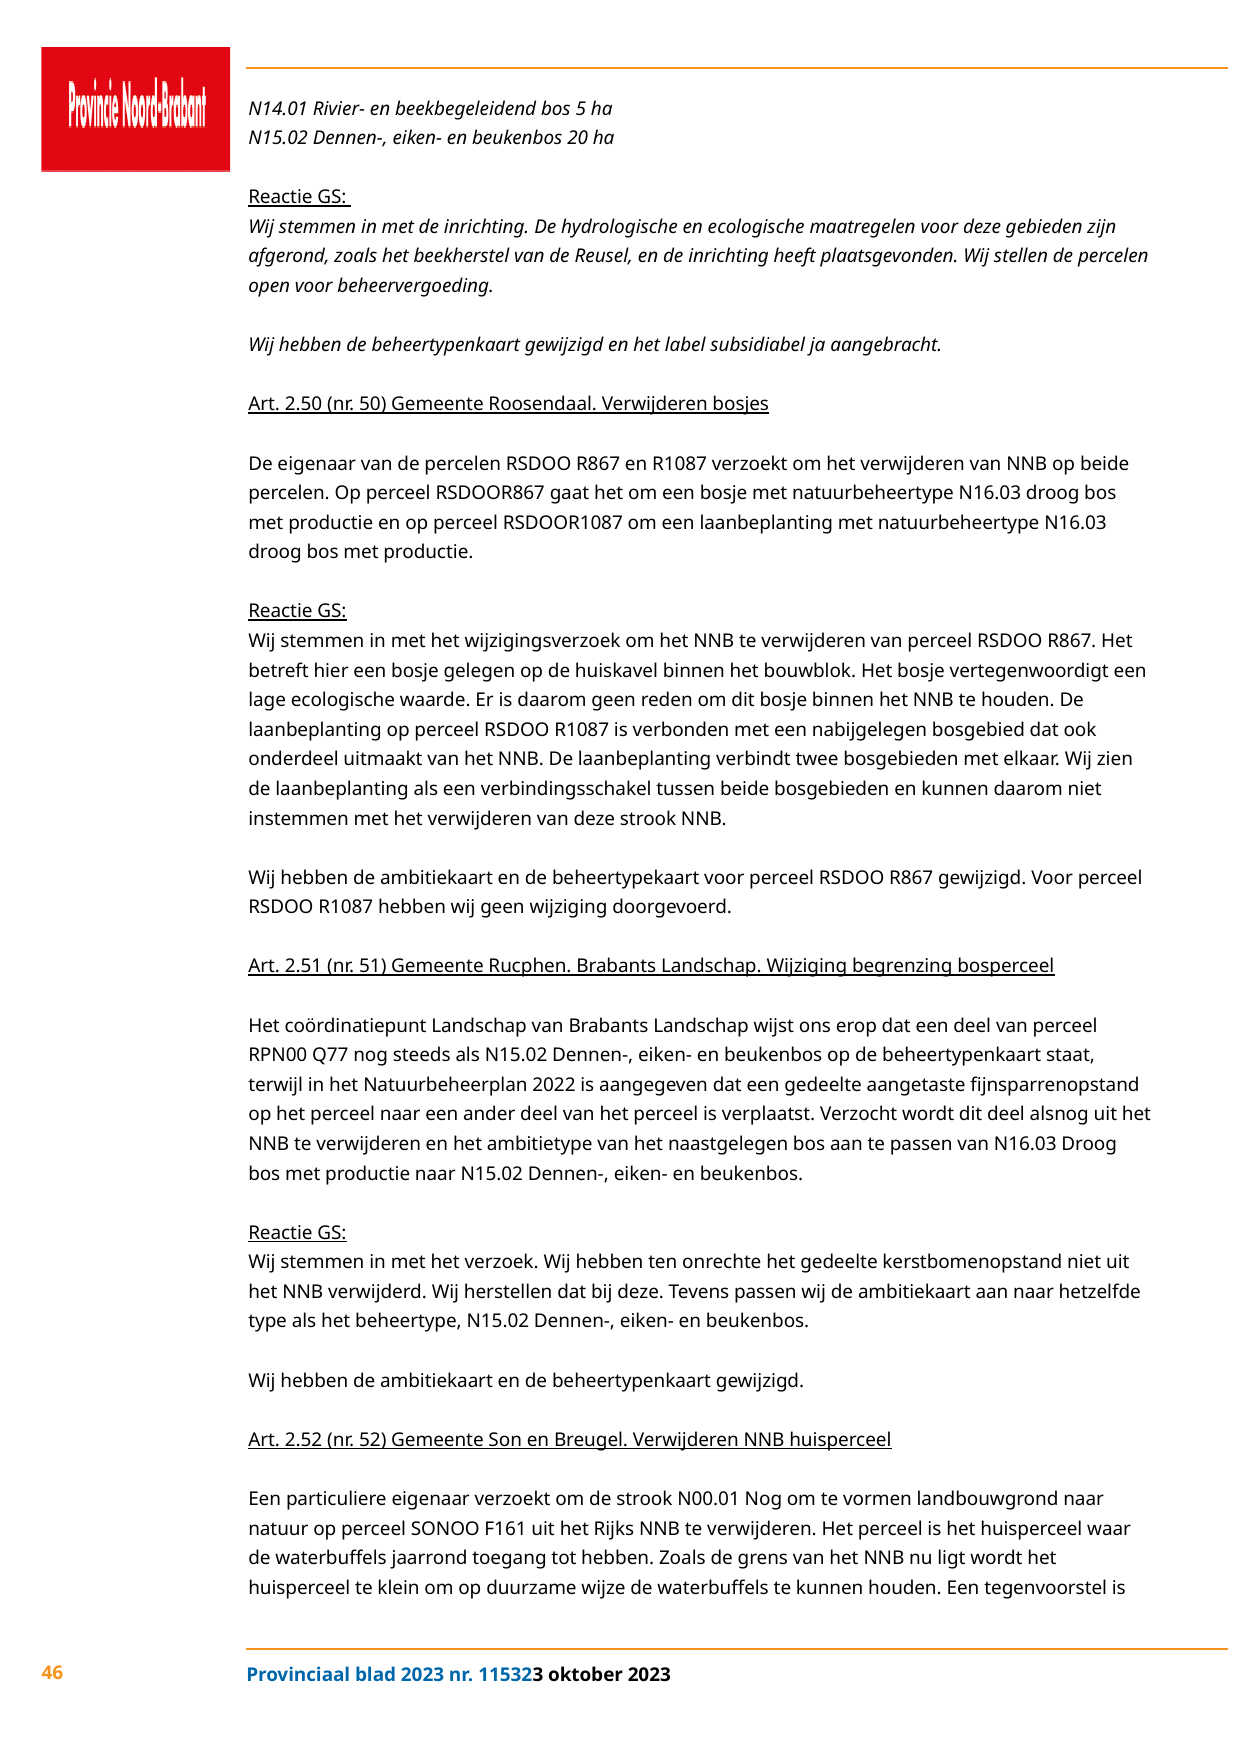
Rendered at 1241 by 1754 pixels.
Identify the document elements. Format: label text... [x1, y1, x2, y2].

text Een particuliere eigenaar verzoekt om de strook N00.01 Nog om te vormen landbouwgrond naar natuur op perceel SONOO F161 uit het Rijks NNB te verwijderen. Het perceel is het huisperceel waar de waterbuffels jaarrond toegang tot hebben. Zoals de grens van het NNB nu ligt wordt het huisperceel te klein om op duurzame wijze de waterbuffels te kunnen houden. Een tegenvoorstel is [248, 1485, 1152, 1600]
text Art. 2.52 (nr. 52) Gemeente Son en Breugel. Verwijderen NNB huisperceel [248, 1426, 1152, 1452]
text N15.02 Dennen-, eiken- en beukenbos 20 ha [248, 124, 1152, 150]
text Reactie GS: [248, 183, 1152, 209]
text Wij stemmen in met het wijzigingsverzoek om het NNB te verwijderen van perceel RSDOO R867. Het betreft hier een bosje gelegen op de huiskavel binnen het bouwblok. Het bosje vertegenwoordigt een lage ecologische waarde. Er is daarom geen reden om dit bosje binnen het NNB te houden. De laanbeplanting op perceel RSDOO R1087 is verbonden met een nabijgelegen bosgebied dat ook onderdeel uitmaakt van het NNB. De laanbeplanting verbindt twee bosgebieden met elkaar. Wij zien de laanbeplanting als een verbindingsschakel tussen beide bosgebieden en kunnen daarom niet instemmen met het verwijderen van deze strook NNB. [248, 627, 1152, 831]
picture [41, 47, 231, 172]
text Wij stemmen in met de inrichting. De hydrologische en ecologische maatregelen voor deze gebieden zijn afgerond, zoals het beekherstel van de Reusel, en de inrichting heeft plaatsgevonden. Wij stellen de percelen open voor beheervergoeding. [248, 213, 1152, 298]
text Art. 2.51 (nr. 51) Gemeente Rucphen. Brabants Landschap. Wijziging begrenzing bosperceel [248, 953, 1152, 978]
text De eigenaar van de percelen RSDOO R867 en R1087 verzoekt om het verwijderen van NNB op beide percelen. Op perceel RSDOOR867 gaat het om een bosje met natuurbeheertype N16.03 droog bos met productie en op perceel RSDOOR1087 om een laanbeplanting met natuurbeheertype N16.03 droog bos met productie. [248, 450, 1152, 564]
text Wij hebben de ambitiekaart en de beheertypenkaart gewijzigd. [248, 1367, 1152, 1393]
text Art. 2.50 (nr. 50) Gemeente Roosendaal. Verwijderen bosjes [248, 391, 1152, 416]
text Wij stemmen in met het verzoek. Wij hebben ten onrechte het gedeelte kerstbomenopstand niet uit het NNB verwijderd. Wij herstellen dat bij deze. Tevens passen wij de ambitiekaart aan naar hetzelfde type als het beheertype, N15.02 Dennen-, eiken- en beukenbos. [248, 1248, 1152, 1333]
text N14.01 Rivier- en beekbegeleidend bos 5 ha [248, 95, 1152, 121]
text Wij hebben de ambitiekaart en de beheertypekaart voor perceel RSDOO R867 gewijzigd. Voor perceel RSDOO R1087 hebben wij geen wijziging doorgevoerd. [248, 864, 1152, 919]
text Wij hebben de beheertypenkaart gewijzigd en het label subsidiabel ja aangebracht. [248, 331, 1152, 357]
text Reactie GS: [248, 598, 1152, 623]
text Het coördinatiepunt Landschap van Brabants Landschap wijst ons erop dat een deel van perceel RPN00 Q77 nog steeds als N15.02 Dennen-, eiken- en beukenbos op de beheertypenkaart staat, terwijl in het Natuurbeheerplan 2022 is aangegeven dat een gedeelte aangetaste fijnsparrenopstand op het perceel naar een ander deel van het perceel is verplaatst. Verzocht wordt dit deel alsnog uit het NNB te verwijderen en het ambitietype van het naastgelegen bos aan te passen van N16.03 Droog bos met productie naar N15.02 Dennen-, eiken- en beukenbos. [248, 1012, 1152, 1186]
text Reactie GS: [248, 1219, 1152, 1245]
